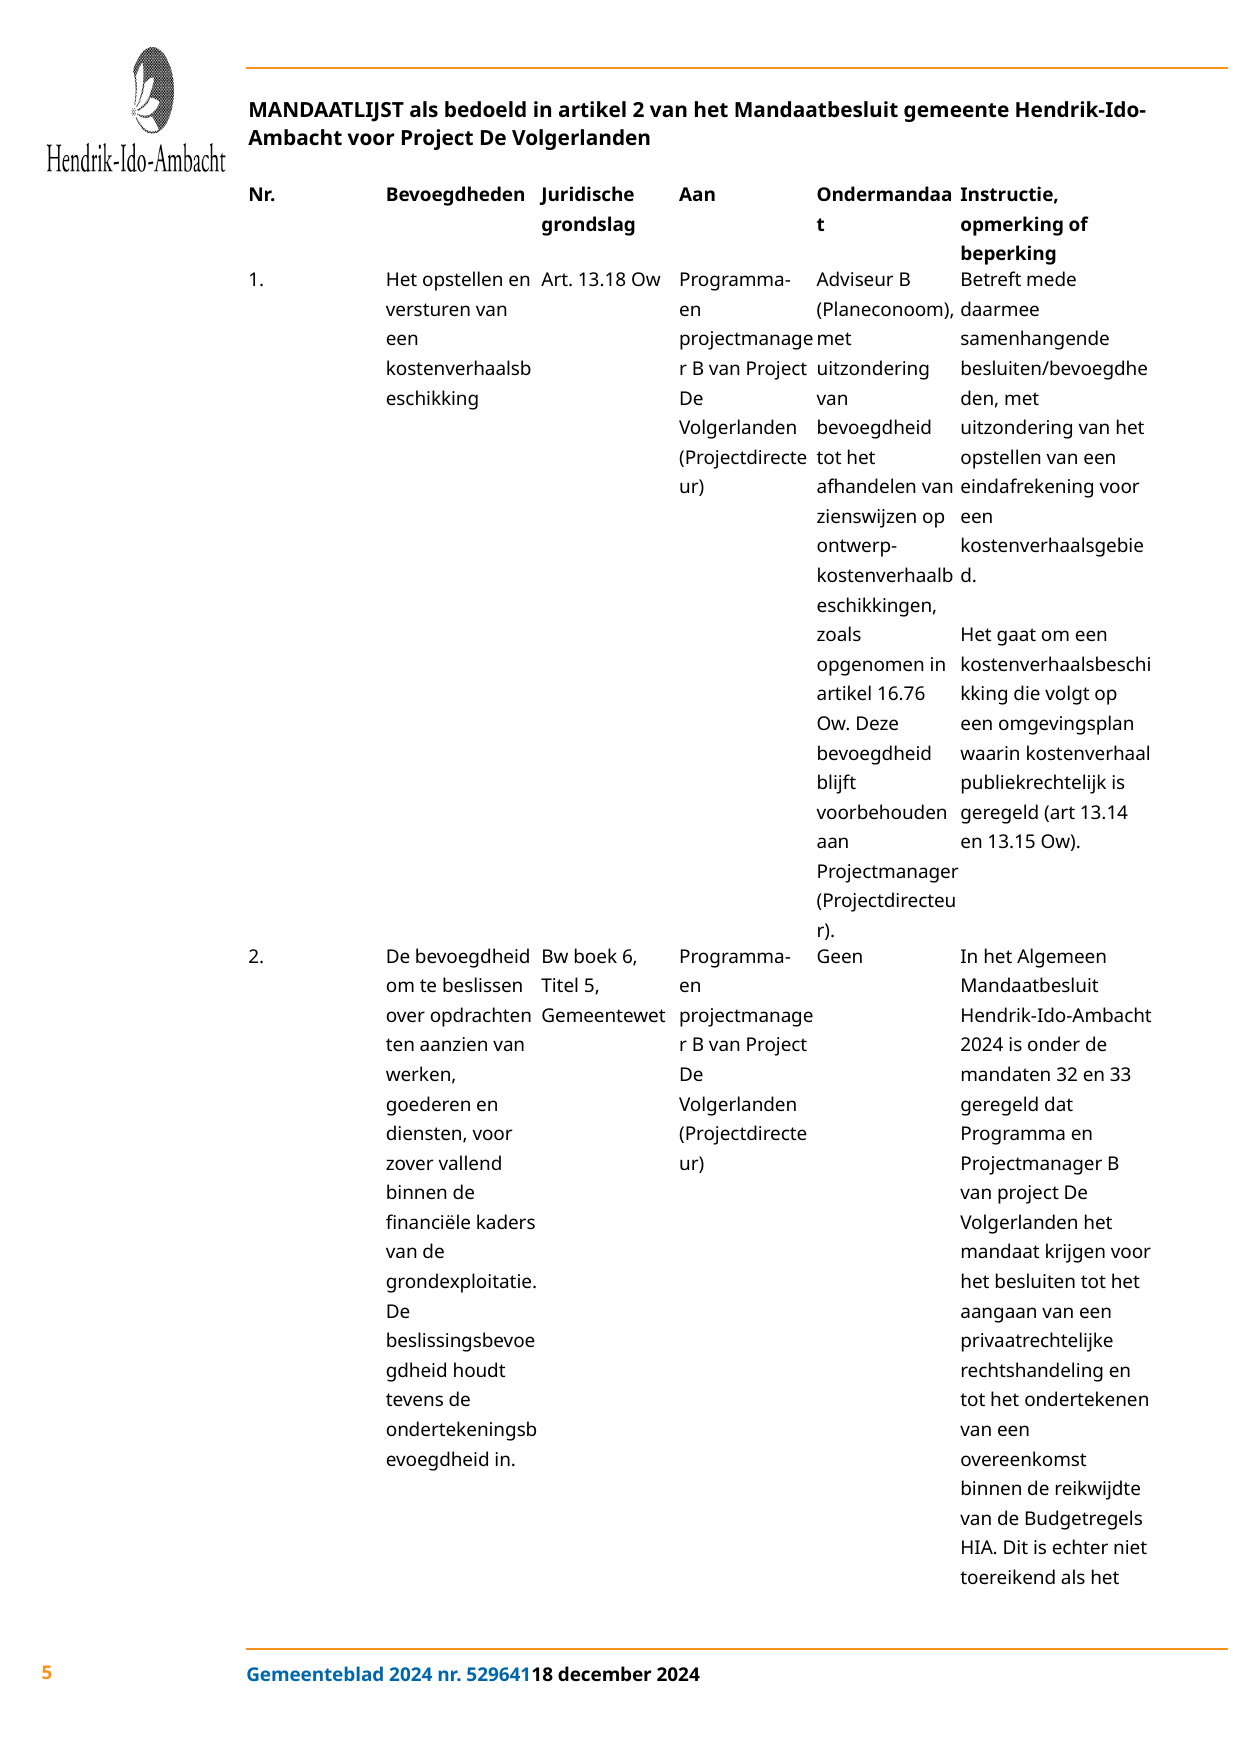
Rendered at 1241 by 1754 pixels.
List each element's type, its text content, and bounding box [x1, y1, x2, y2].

table_header Aan [679, 181, 816, 266]
table_cell Bw boek 6, Titel 5, Gemeentewet [541, 943, 679, 1590]
table_header Ondermandaat [816, 181, 960, 266]
table_cell Programma- en projectmanager B van Project De Volgerlanden (Projectdirecteur) [679, 943, 816, 1590]
table_header Juridische grondslag [541, 181, 679, 266]
table_cell Het opstellen en versturen van een kostenverhaalsbeschikking [386, 266, 541, 943]
text MANDAATLIJST als bedoeld in artikel 2 van het Mandaatbesluit gemeente Hendrik-Ido-Ambacht voor Project De Volgerlanden [248, 95, 1152, 152]
table_cell Geen [816, 943, 960, 1590]
table_cell Programma- en projectmanager B van Project De Volgerlanden (Projectdirecteur) [679, 266, 816, 943]
table_cell De bevoegdheid om te beslissen over opdrachten ten aanzien van werken, goederen en diensten, voor zover vallend binnen de financiële kaders van de grondexploitatie. De beslissingsbevoegdheid houdt tevens de ondertekeningsbevoegdheid in. [386, 943, 541, 1590]
table_cell 1. [248, 266, 386, 943]
table_cell Betreft mede daarmee samenhangende besluiten/bevoegdheden, met uitzondering van het opstellen van een eindafrekening voor een kostenverhaalsgebied. Het gaat om een kostenverhaalsbeschikking die volgt op een omgevingsplan waarin kostenverhaal publiekrechtelijk is geregeld (art 13.14 en 13.15 Ow). [960, 266, 1152, 943]
picture [41, 47, 231, 172]
table_cell 2. [248, 943, 386, 1590]
table_header Nr. [248, 181, 386, 266]
table_cell Art. 13.18 Ow [541, 266, 679, 943]
table_header Bevoegdheden [386, 181, 541, 266]
table_cell Adviseur B (Planeconoom), met uitzondering van bevoegdheid tot het afhandelen van zienswijzen op ontwerp-kostenverhaalbeschikkingen, zoals opgenomen in artikel 16.76 Ow. Deze bevoegdheid blijft voorbehouden aan Projectmanager (Projectdirecteur). [816, 266, 960, 943]
table_header Instructie, opmerking of beperking [960, 181, 1152, 266]
table_cell In het Algemeen Mandaatbesluit Hendrik-Ido-Ambacht 2024 is onder de mandaten 32 en 33 geregeld dat Programma en Projectmanager B van project De Volgerlanden het mandaat krijgen voor het besluiten tot het aangaan van een privaatrechtelijke rechtshandeling en tot het ondertekenen van een overeenkomst binnen de reikwijdte van de Budgetregels HIA. Dit is echter niet toereikend als het [960, 943, 1152, 1590]
